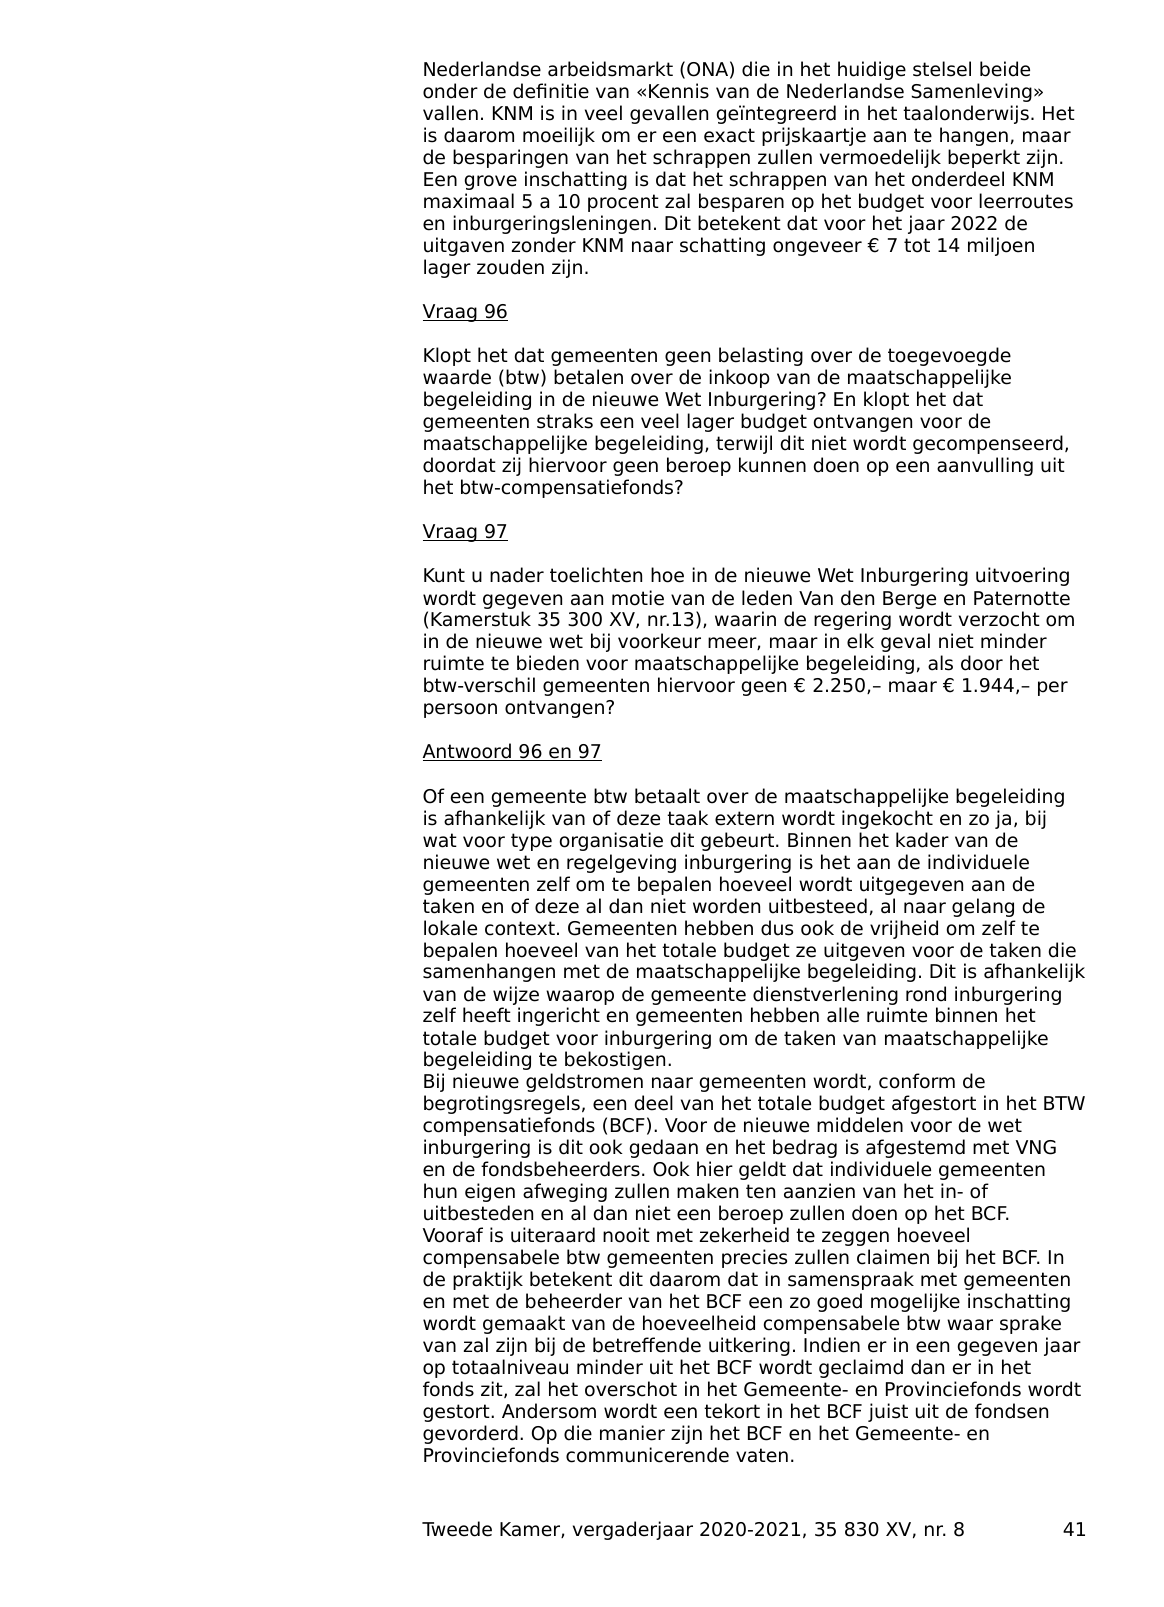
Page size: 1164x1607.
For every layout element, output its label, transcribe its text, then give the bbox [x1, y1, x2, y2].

text Kunt u nader toelichten hoe in de nieuwe Wet Inburgering uitvoering wordt gegeven aan motie van de leden Van den Berge en Paternotte (Kamerstuk 35 300 XV, nr.13), waarin de regering wordt verzocht om in de nieuwe wet bij voorkeur meer, maar in elk geval niet minder ruimte te bieden voor maatschappelijke begeleiding, als door het btw-verschil gemeenten hiervoor geen € 2.250,– maar € 1.944,– per persoon ontvangen? [422, 565, 1087, 719]
subtitle Vraag 96 [422, 301, 1087, 323]
text Bij nieuwe geldstromen naar gemeenten wordt, conform de begrotingsregels, een deel van het totale budget afgestort in het BTW compensatiefonds (BCF). Voor de nieuwe middelen voor de wet inburgering is dit ook gedaan en het bedrag is afgestemd met VNG en de fondsbeheerders. Ook hier geldt dat individuele gemeenten hun eigen afweging zullen maken ten aanzien van het in- of uitbesteden en al dan niet een beroep zullen doen op het BCF. [422, 1071, 1087, 1225]
text Of een gemeente btw betaalt over de maatschappelijke begeleiding is afhankelijk van of deze taak extern wordt ingekocht en zo ja, bij wat voor type organisatie dit gebeurt. Binnen het kader van de nieuwe wet en regelgeving inburgering is het aan de individuele gemeenten zelf om te bepalen hoeveel wordt uitgegeven aan de taken en of deze al dan niet worden uitbesteed, al naar gelang de lokale context. Gemeenten hebben dus ook de vrijheid om zelf te bepalen hoeveel van het totale budget ze uitgeven voor de taken die samenhangen met de maatschappelijke begeleiding. Dit is afhankelijk van de wijze waarop de gemeente dienstverlening rond inburgering zelf heeft ingericht en gemeenten hebben alle ruimte binnen het totale budget voor inburgering om de taken van maatschappelijke begeleiding te bekostigen. [422, 786, 1087, 1071]
text Nederlandse arbeidsmarkt (ONA) die in het huidige stelsel beide onder de definitie van «Kennis van de Nederlandse Samenleving» vallen. KNM is in veel gevallen geïntegreerd in het taalonderwijs. Het is daarom moeilijk om er een exact prijskaartje aan te hangen, maar de besparingen van het schrappen zullen vermoedelijk beperkt zijn. Een grove inschatting is dat het schrappen van het onderdeel KNM maximaal 5 a 10 procent zal besparen op het budget voor leerroutes en inburgeringsleningen. Dit betekent dat voor het jaar 2022 de uitgaven zonder KNM naar schatting ongeveer € 7 tot 14 miljoen lager zouden zijn. [422, 59, 1087, 279]
subtitle Antwoord 96 en 97 [422, 741, 1087, 763]
text Vooraf is uiteraard nooit met zekerheid te zeggen hoeveel compensabele btw gemeenten precies zullen claimen bij het BCF. In de praktijk betekent dit daarom dat in samenspraak met gemeenten en met de beheerder van het BCF een zo goed mogelijke inschatting wordt gemaakt van de hoeveelheid compensabele btw waar sprake van zal zijn bij de betreffende uitkering. Indien er in een gegeven jaar op totaalniveau minder uit het BCF wordt geclaimd dan er in het fonds zit, zal het overschot in het Gemeente- en Provinciefonds wordt gestort. Andersom wordt een tekort in het BCF juist uit de fondsen gevorderd. Op die manier zijn het BCF en het Gemeente- en Provinciefonds communicerende vaten. [422, 1225, 1087, 1467]
text Klopt het dat gemeenten geen belasting over de toegevoegde waarde (btw) betalen over de inkoop van de maatschappelijke begeleiding in de nieuwe Wet Inburgering? En klopt het dat gemeenten straks een veel lager budget ontvangen voor de maatschappelijke begeleiding, terwijl dit niet wordt gecompenseerd, doordat zij hiervoor geen beroep kunnen doen op een aanvulling uit het btw-compensatiefonds? [422, 345, 1087, 499]
subtitle Vraag 97 [422, 521, 1087, 543]
